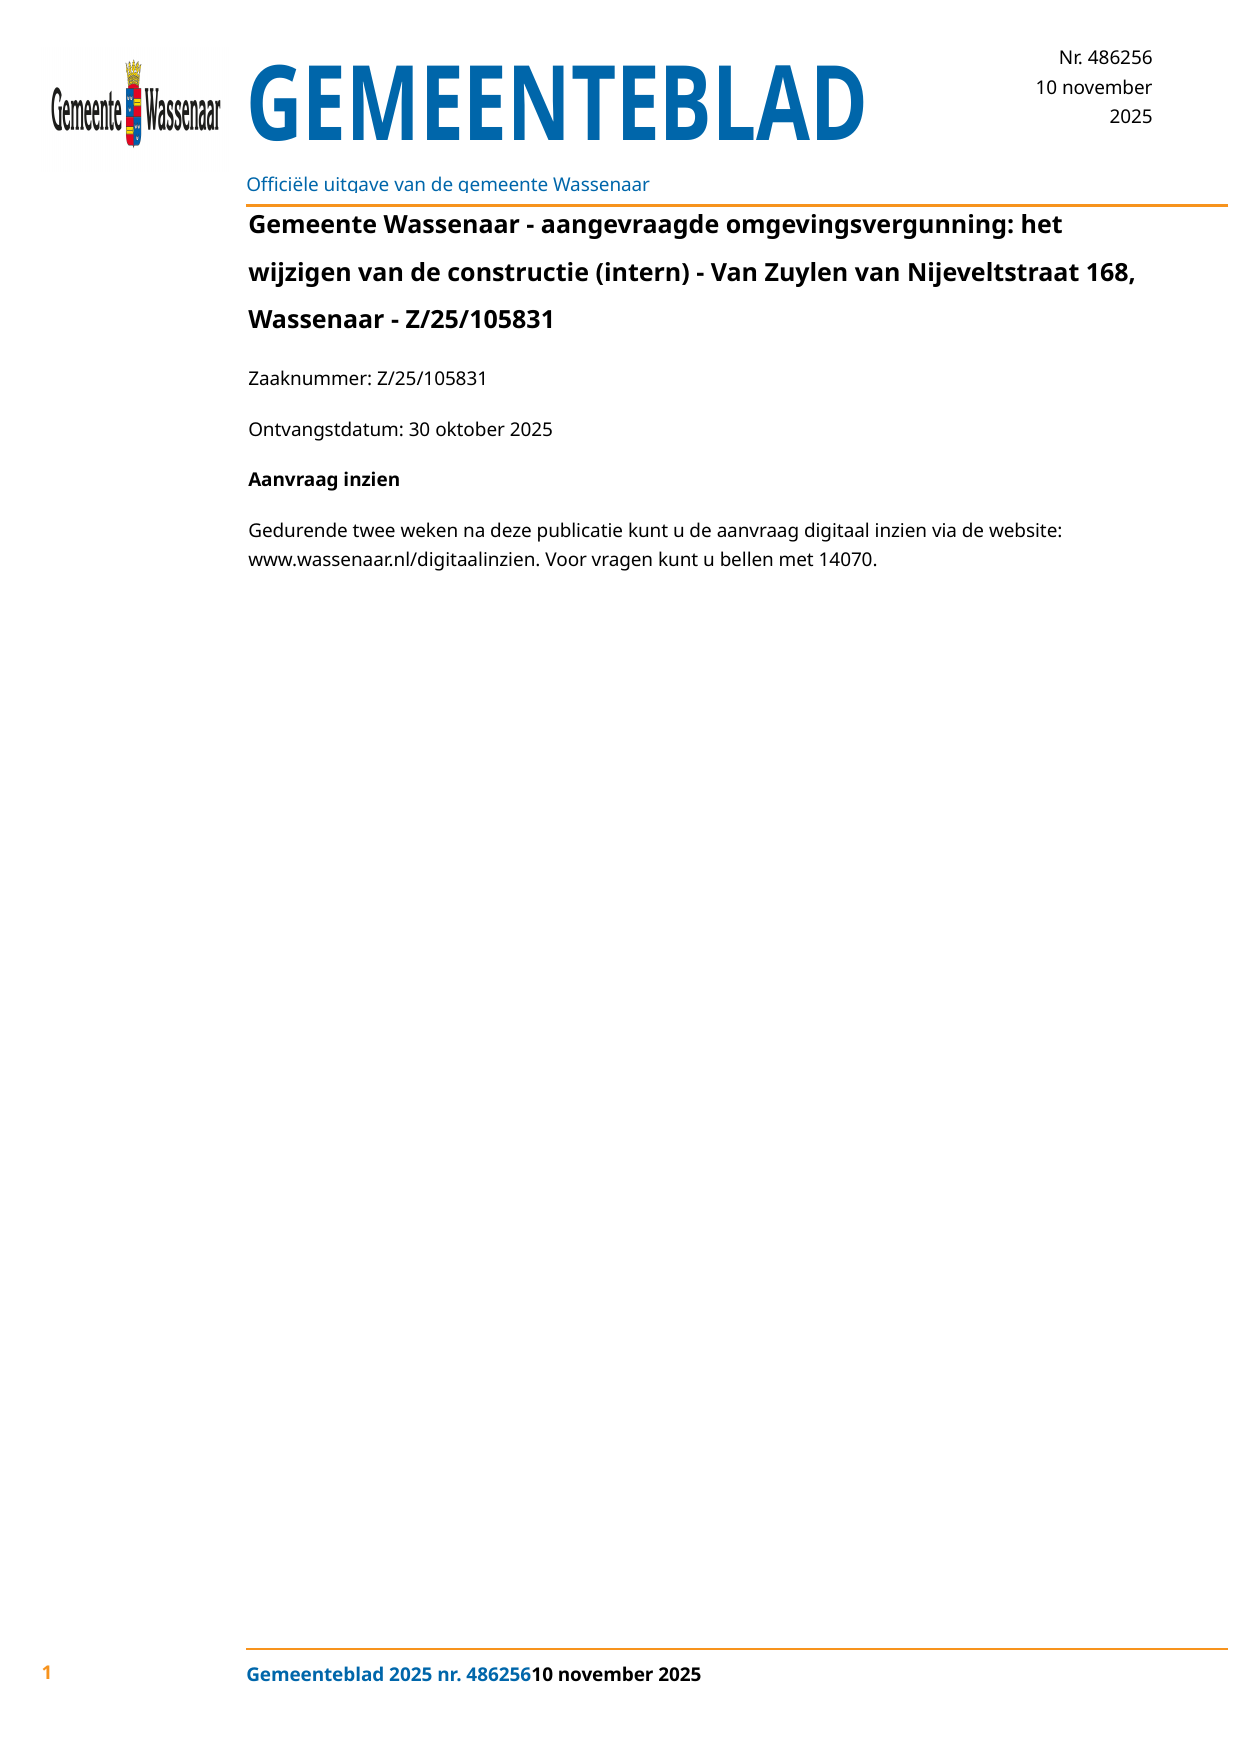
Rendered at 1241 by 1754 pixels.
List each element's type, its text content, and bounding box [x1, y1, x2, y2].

text Gemeente Wassenaar - aangevraagde omgevingsvergunning: het wijzigen van de constructie (intern) - Van Zuylen van Nijeveltstraat 168, Wassenaar - Z/25/105831 [248, 207, 1152, 336]
text Gedurende twee weken na deze publicatie kunt u de aanvraag digitaal inzien via de website: www.wassenaar.nl/digitaalinzien. Voor vragen kunt u bellen met 14070. [248, 517, 1152, 572]
text Ontvangstdatum: 30 oktober 2025 [248, 416, 1152, 442]
text Zaaknummer: Z/25/105831 [248, 366, 1152, 391]
text Aanvraag inzien [248, 466, 1152, 492]
picture [41, 47, 231, 172]
